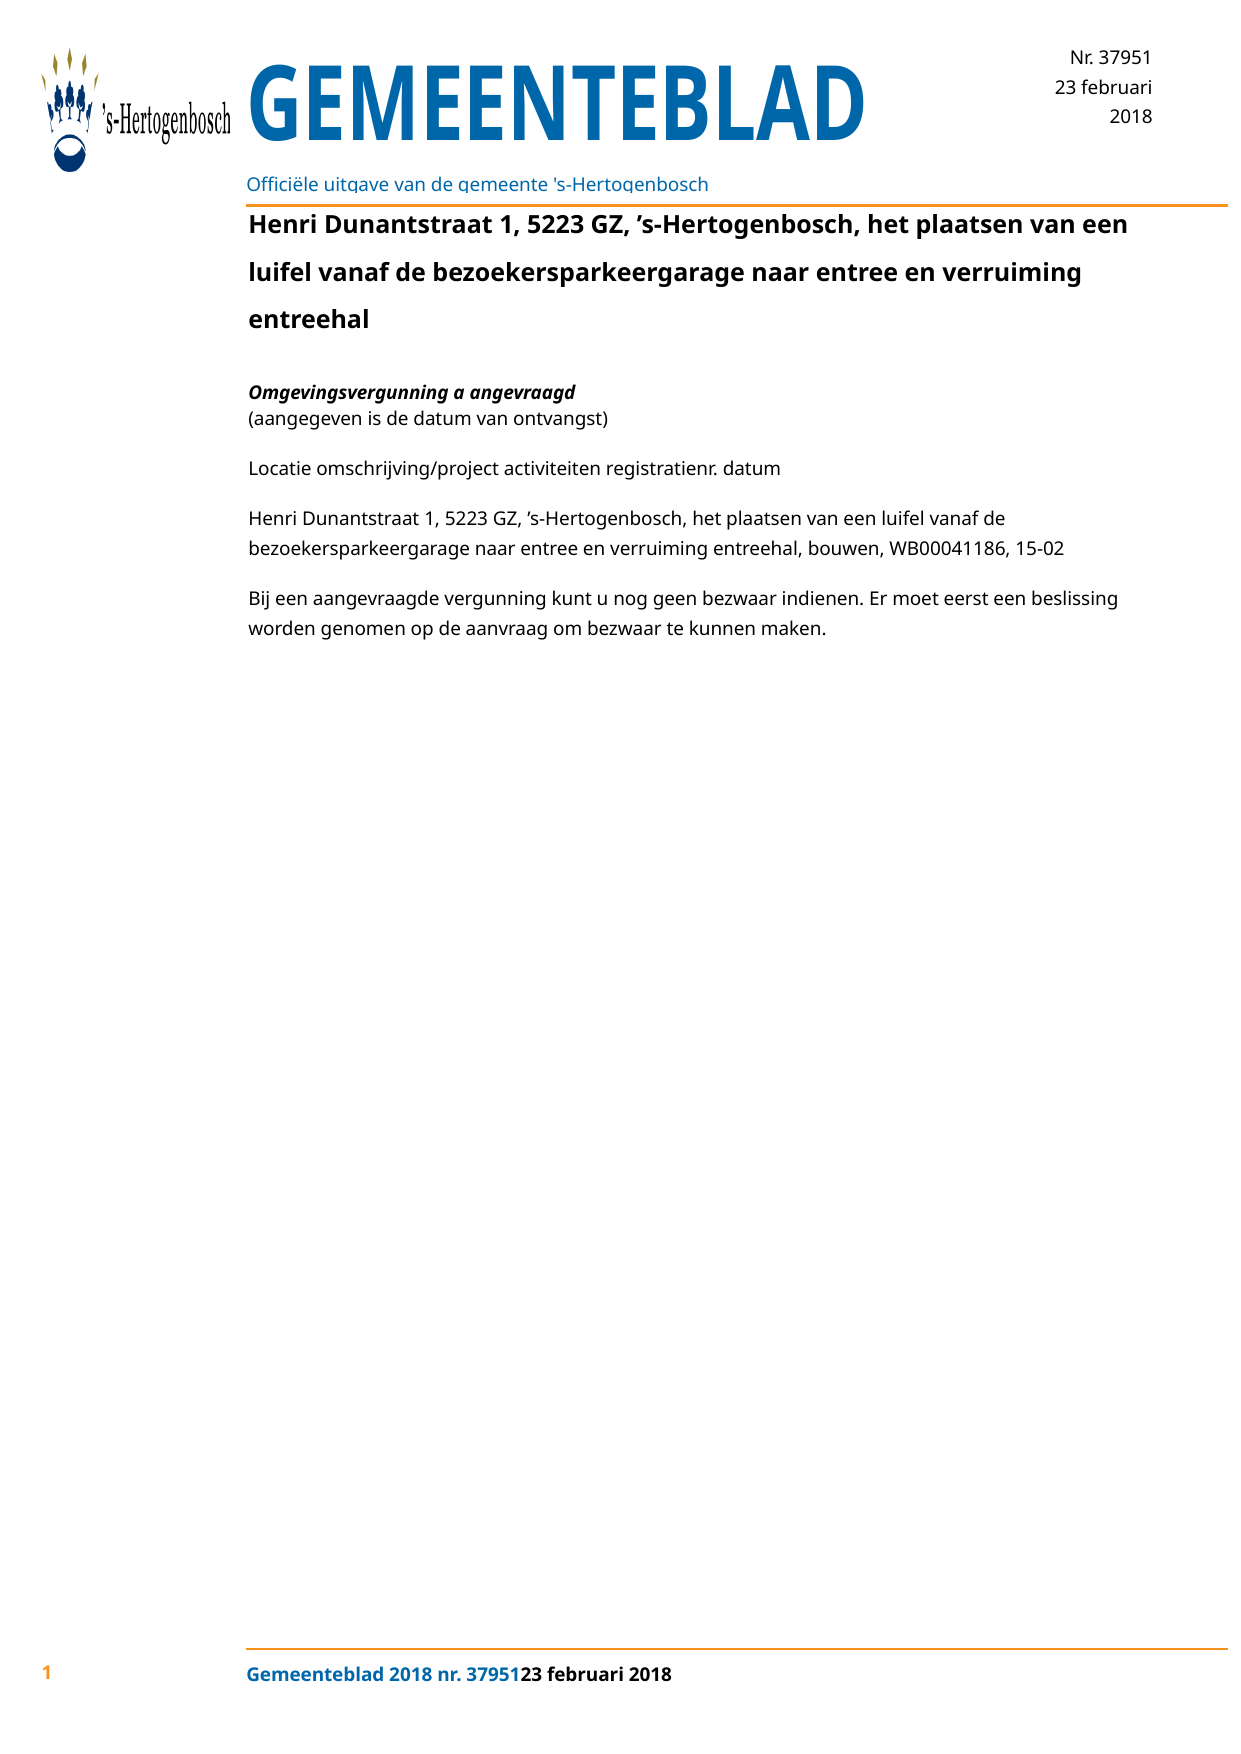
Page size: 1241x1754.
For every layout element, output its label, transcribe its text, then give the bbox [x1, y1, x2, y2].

text Henri Dunantstraat 1, 5223 GZ, ’s-Hertogenbosch, het plaatsen van een luifel vanaf de bezoekersparkeergarage naar entree en verruiming entreehal, bouwen, WB00041186, 15-02 [248, 506, 1152, 561]
text Locatie omschrijving/project activiteiten registratienr. datum [248, 455, 1152, 481]
text Bij een aangevraagde vergunning kunt u nog geen bezwaar indienen. Er moet eerst een beslissing worden genomen op de aanvraag om bezwaar te kunnen maken. [248, 586, 1152, 641]
picture [41, 47, 231, 172]
text (aangegeven is de datum van ontvangst) [248, 405, 1152, 431]
text Henri Dunantstraat 1, 5223 GZ, ’s-Hertogenbosch, het plaatsen van een luifel vanaf de bezoekersparkeergarage naar entree en verruiming entreehal [248, 207, 1152, 336]
text Omgevingsvergunning a angevraagd [248, 379, 1152, 405]
